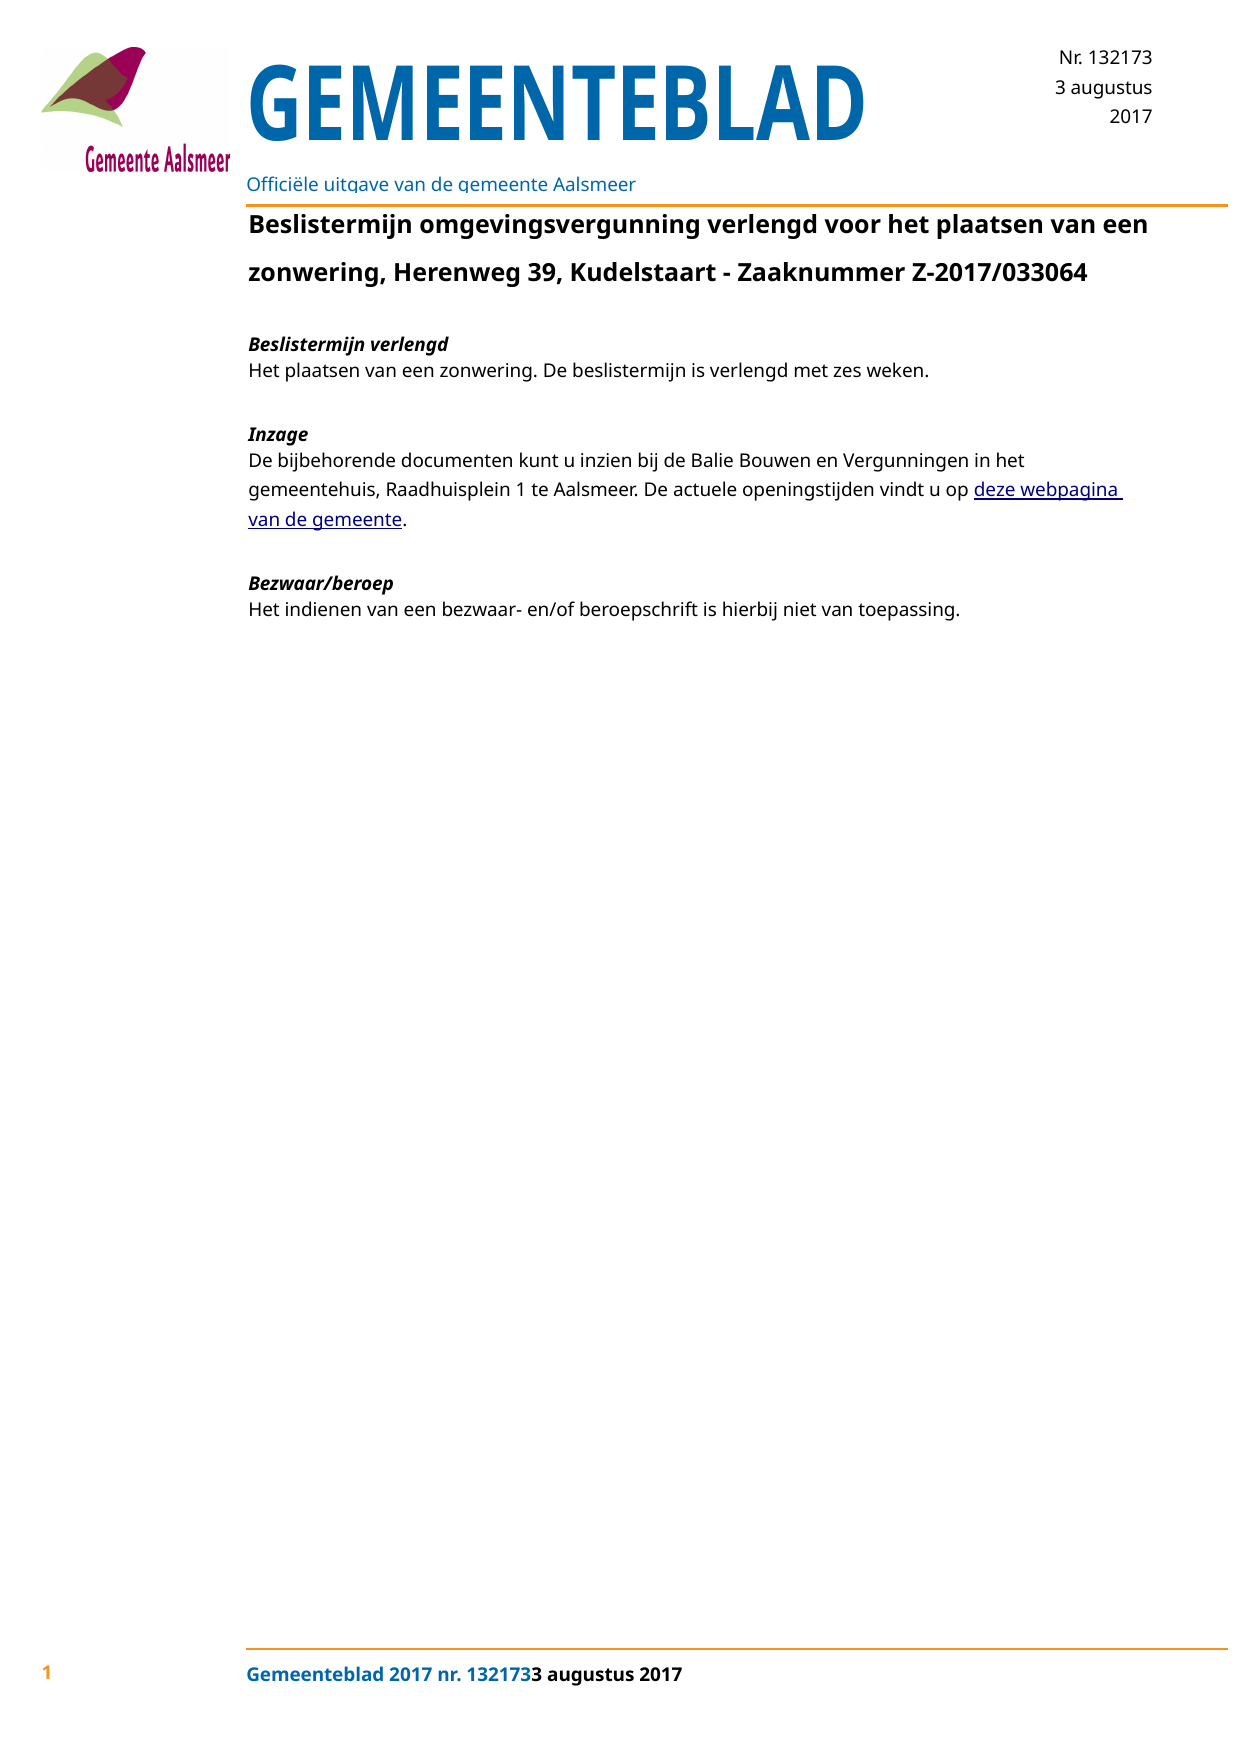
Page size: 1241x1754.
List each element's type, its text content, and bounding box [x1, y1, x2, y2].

text Het indienen van een bezwaar- en/of beroepschrift is hierbij niet van toepassing. [248, 596, 1152, 621]
text Beslistermijn verlengd [248, 331, 1152, 357]
text Inzage [248, 421, 1152, 447]
text Beslistermijn omgevingsvergunning verlengd voor het plaatsen van een zonwering, Herenweg 39, Kudelstaart - Zaaknummer Z-2017/033064 [248, 207, 1152, 288]
text Het plaatsen van een zonwering. De beslistermijn is verlengd met zes weken. [248, 357, 1152, 383]
text Bezwaar/beroep [248, 570, 1152, 596]
picture [41, 47, 231, 172]
text De bijbehorende documenten kunt u inzien bij de Balie Bouwen en Vergunningen in het gemeentehuis, Raadhuisplein 1 te Aalsmeer. De actuele openingstijden vindt u op deze webpagina van de gemeente. [248, 447, 1152, 532]
